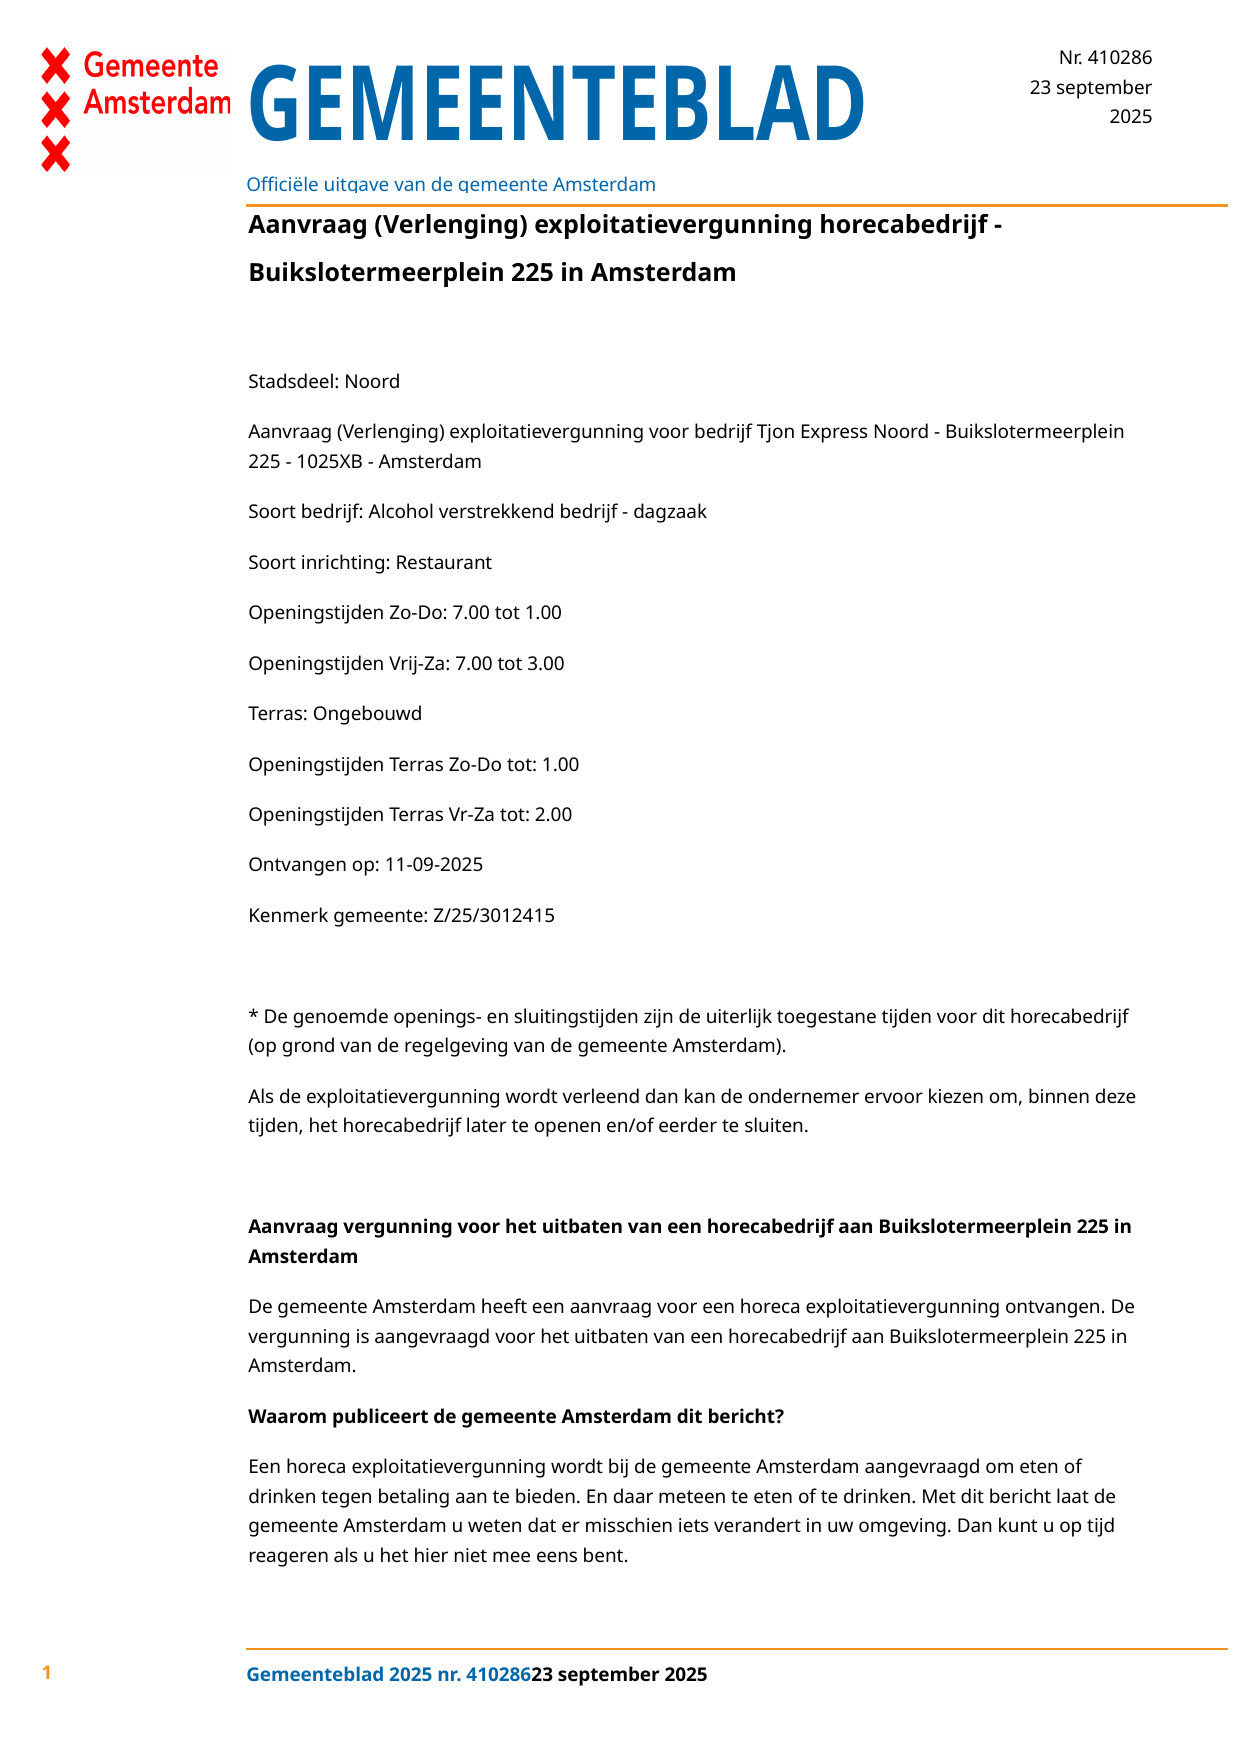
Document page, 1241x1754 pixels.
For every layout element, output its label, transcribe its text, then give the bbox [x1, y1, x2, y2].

text * De genoemde openings- en sluitingstijden zijn de uiterlijk toegestane tijden voor dit horecabedrijf (op grond van de regelgeving van de gemeente Amsterdam). [248, 1003, 1152, 1058]
text Openingstijden Vrij-Za: 7.00 tot 3.00 [248, 650, 1152, 676]
text Waarom publiceert de gemeente Amsterdam dit bericht? [248, 1403, 1152, 1429]
text Ontvangen op: 11-09-2025 [248, 852, 1152, 877]
text Openingstijden Zo-Do: 7.00 tot 1.00 [248, 599, 1152, 625]
text Als de exploitatievergunning wordt verleend dan kan de ondernemer ervoor kiezen om, binnen deze tijden, het horecabedrijf later te openen en/of eerder te sluiten. [248, 1083, 1152, 1138]
text Aanvraag (Verlenging) exploitatievergunning horecabedrijf - Buikslotermeerplein 225 in Amsterdam [248, 207, 1152, 288]
picture [41, 47, 231, 172]
text Aanvraag (Verlenging) exploitatievergunning voor bedrijf Tjon Express Noord - Buikslotermeerplein 225 - 1025XB - Amsterdam [248, 419, 1152, 474]
text Soort bedrijf: Alcohol verstrekkend bedrijf - dagzaak [248, 499, 1152, 524]
text Openingstijden Terras Vr-Za tot: 2.00 [248, 801, 1152, 827]
text Terras: Ongebouwd [248, 700, 1152, 726]
text Stadsdeel: Noord [248, 368, 1152, 394]
text Aanvraag vergunning voor het uitbaten van een horecabedrijf aan Buikslotermeerplein 225 in Amsterdam [248, 1213, 1152, 1269]
text Kenmerk gemeente: Z/25/3012415 [248, 902, 1152, 928]
text Een horeca exploitatievergunning wordt bij de gemeente Amsterdam aangevraagd om eten of drinken tegen betaling aan te bieden. En daar meteen te eten of te drinken. Met dit bericht laat de gemeente Amsterdam u weten dat er misschien iets verandert in uw omgeving. Dan kunt u op tijd reageren als u het hier niet mee eens bent. [248, 1453, 1152, 1568]
text De gemeente Amsterdam heeft een aanvraag voor een horeca exploitatievergunning ontvangen. De vergunning is aangevraagd voor het uitbaten van een horecabedrijf aan Buikslotermeerplein 225 in Amsterdam. [248, 1293, 1152, 1378]
text Openingstijden Terras Zo-Do tot: 1.00 [248, 751, 1152, 777]
text Soort inrichting: Restaurant [248, 549, 1152, 575]
